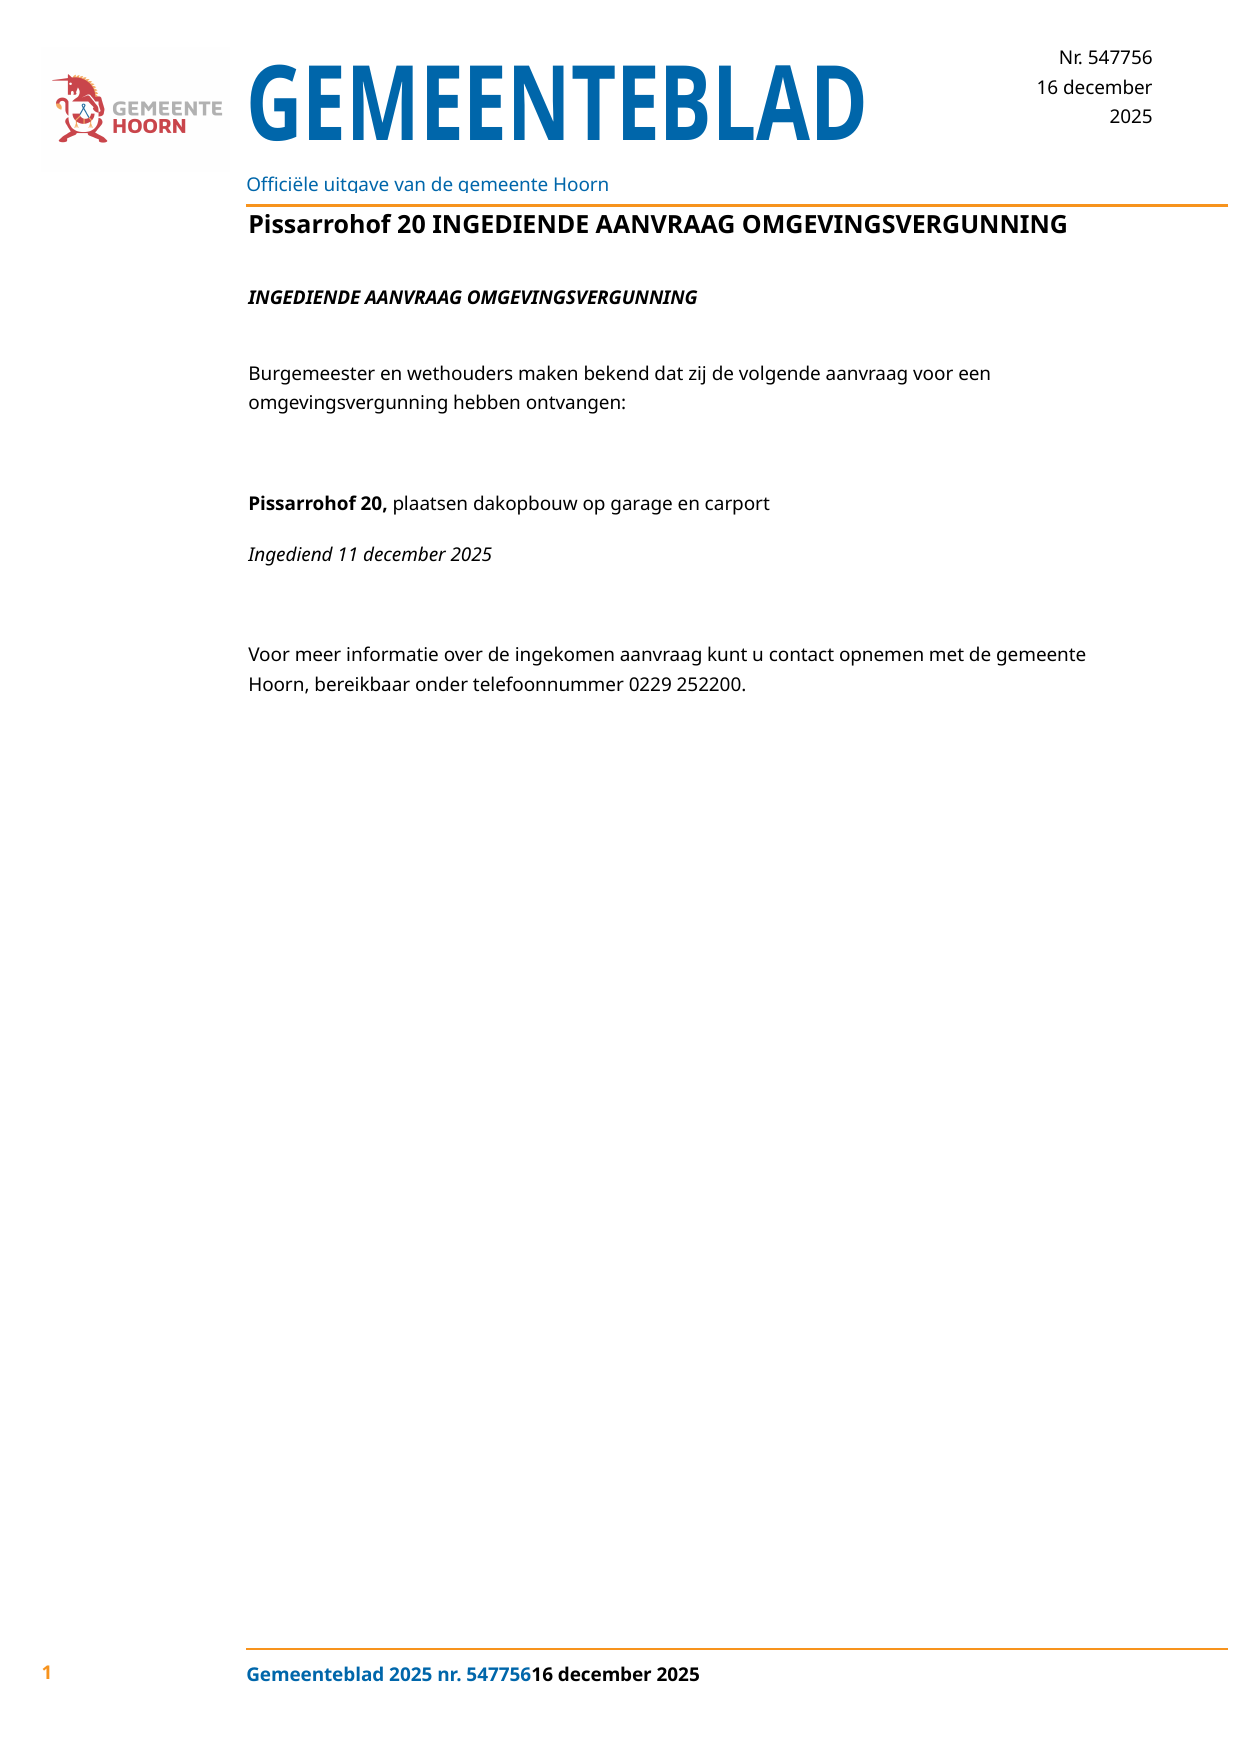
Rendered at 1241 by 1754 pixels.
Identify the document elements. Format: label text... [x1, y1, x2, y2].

text INGEDIENDE AANVRAAG OMGEVINGSVERGUNNING [248, 284, 1152, 309]
text Voor meer informatie over de ingekomen aanvraag kunt u contact opnemen met de gemeente Hoorn, bereikbaar onder telefoonnummer 0229 252200. [248, 642, 1152, 697]
text Pissarrohof 20 INGEDIENDE AANVRAAG OMGEVINGSVERGUNNING [248, 207, 1152, 241]
picture [41, 47, 231, 172]
text Pissarrohof 20, plaatsen dakopbouw op garage en carport [248, 490, 1152, 516]
text Ingediend 11 december 2025 [248, 541, 1152, 567]
text Burgemeester en wethouders maken bekend dat zij de volgende aanvraag voor een omgevingsvergunning hebben ontvangen: [248, 360, 1152, 415]
